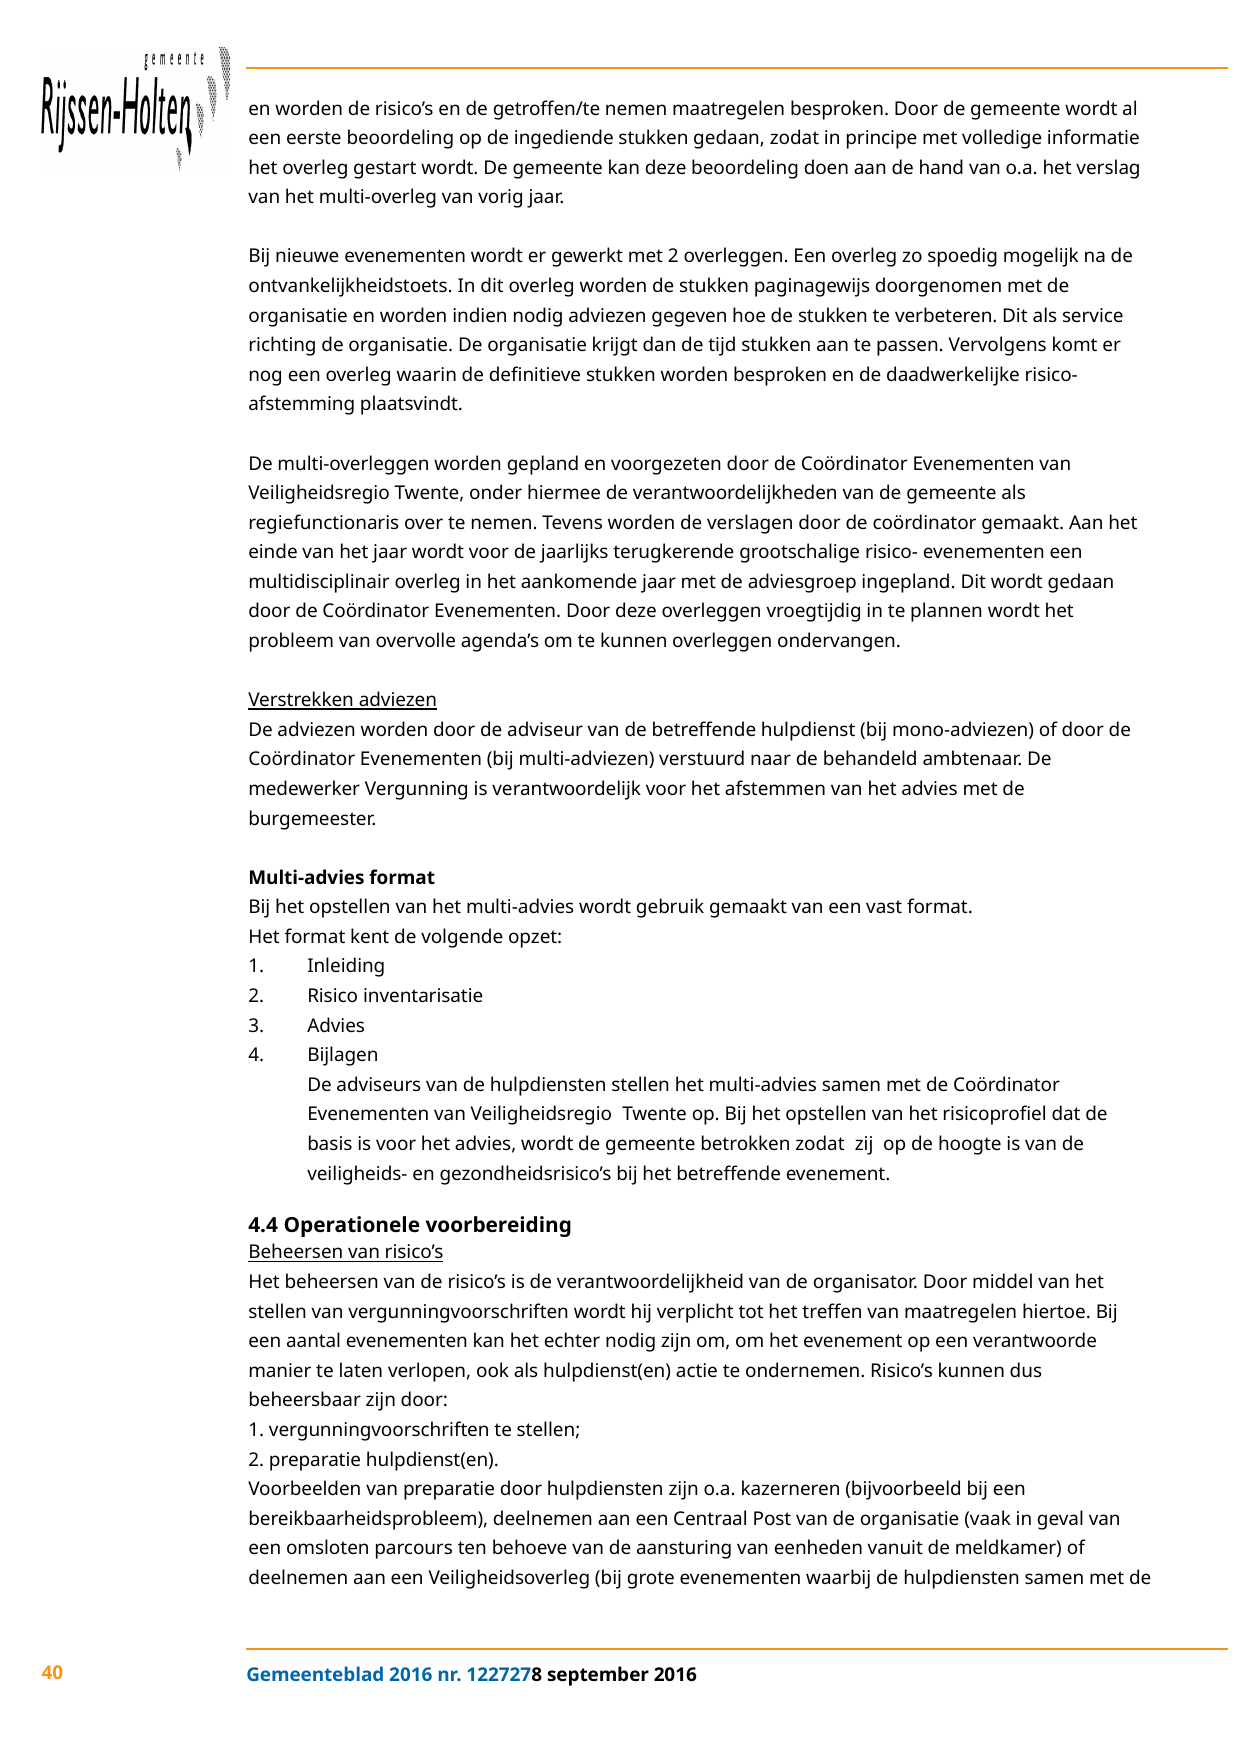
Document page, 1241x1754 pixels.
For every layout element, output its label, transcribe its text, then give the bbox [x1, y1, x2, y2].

text Het format kent de volgende opzet: [248, 923, 1152, 949]
list Advies [248, 1012, 1152, 1038]
list De adviseurs van de hulpdiensten stellen het multi-advies samen met de Coördinator Evenementen van Veiligheidsregio Twente op. Bij het opstellen van het risicoprofiel dat de basis is voor het advies, wordt de gemeente betrokken zodat zij op de hoogte is van de veiligheids- en gezondheidsrisico’s bij het betreffende evenement. [248, 1071, 1152, 1186]
text Het beheersen van de risico’s is de verantwoordelijkheid van de organisator. Door middel van het stellen van vergunningvoorschriften wordt hij verplicht tot het treffen van maatregelen hiertoe. Bij een aantal evenementen kan het echter nodig zijn om, om het evenement op een verantwoorde manier te laten verlopen, ook als hulpdienst(en) actie te ondernemen. Risico’s kunnen dus beheersbaar zijn door: [248, 1268, 1152, 1412]
text De multi-overleggen worden gepland en voorgezeten door de Coördinator Evenementen van Veiligheidsregio Twente, onder hiermee de verantwoordelijkheden van de gemeente als regiefunctionaris over te nemen. Tevens worden de verslagen door de coördinator gemaakt. Aan het einde van het jaar wordt voor de jaarlijks terugkerende grootschalige risico- evenementen een multidisciplinair overleg in het aankomende jaar met de adviesgroep ingepland. Dit wordt gedaan door de Coördinator Evenementen. Door deze overleggen vroegtijdig in te plannen wordt het probleem van overvolle agenda’s om te kunnen overleggen ondervangen. [248, 450, 1152, 653]
list Bijlagen [248, 1041, 1152, 1067]
list Risico inventarisatie [248, 982, 1152, 1008]
list Inleiding [248, 953, 1152, 978]
text Verstrekken adviezen [248, 686, 1152, 712]
text 2. preparatie hulpdienst(en). [248, 1446, 1152, 1471]
text Beheersen van risico’s [248, 1239, 1152, 1264]
text Bij het opstellen van het multi-advies wordt gebruik gemaakt van een vast format. [248, 893, 1152, 919]
picture [41, 47, 231, 172]
text Bij nieuwe evenementen wordt er gewerkt met 2 overleggen. Een overleg zo spoedig mogelijk na de ontvankelijkheidstoets. In dit overleg worden de stukken paginagewijs doorgenomen met de organisatie en worden indien nodig adviezen gegeven hoe de stukken te verbeteren. Dit als service richting de organisatie. De organisatie krijgt dan de tijd stukken aan te passen. Vervolgens komt er nog een overleg waarin de definitieve stukken worden besproken en de daadwerkelijke risico-afstemming plaatsvindt. [248, 243, 1152, 416]
text 1. vergunningvoorschriften te stellen; [248, 1416, 1152, 1442]
text Voorbeelden van preparatie door hulpdiensten zijn o.a. kazerneren (bijvoorbeeld bij een bereikbaarheidsprobleem), deelnemen aan een Centraal Post van de organisatie (vaak in geval van een omsloten parcours ten behoeve van de aansturing van eenheden vanuit de meldkamer) of deelnemen aan een Veiligheidsoverleg (bij grote evenementen waarbij de hulpdiensten samen met de [248, 1475, 1152, 1590]
text Multi-advies format [248, 864, 1152, 890]
text 4.4 Operationele voorbereiding [248, 1210, 1152, 1239]
text en worden de risico’s en de getroffen/te nemen maatregelen besproken. Door de gemeente wordt al een eerste beoordeling op de ingediende stukken gedaan, zodat in principe met volledige informatie het overleg gestart wordt. De gemeente kan deze beoordeling doen aan de hand van o.a. het verslag van het multi-overleg van vorig jaar. [248, 95, 1152, 209]
text De adviezen worden door de adviseur van de betreffende hulpdienst (bij mono-adviezen) of door de Coördinator Evenementen (bij multi-adviezen) verstuurd naar de behandeld ambtenaar. De medewerker Vergunning is verantwoordelijk voor het afstemmen van het advies met de burgemeester. [248, 716, 1152, 831]
